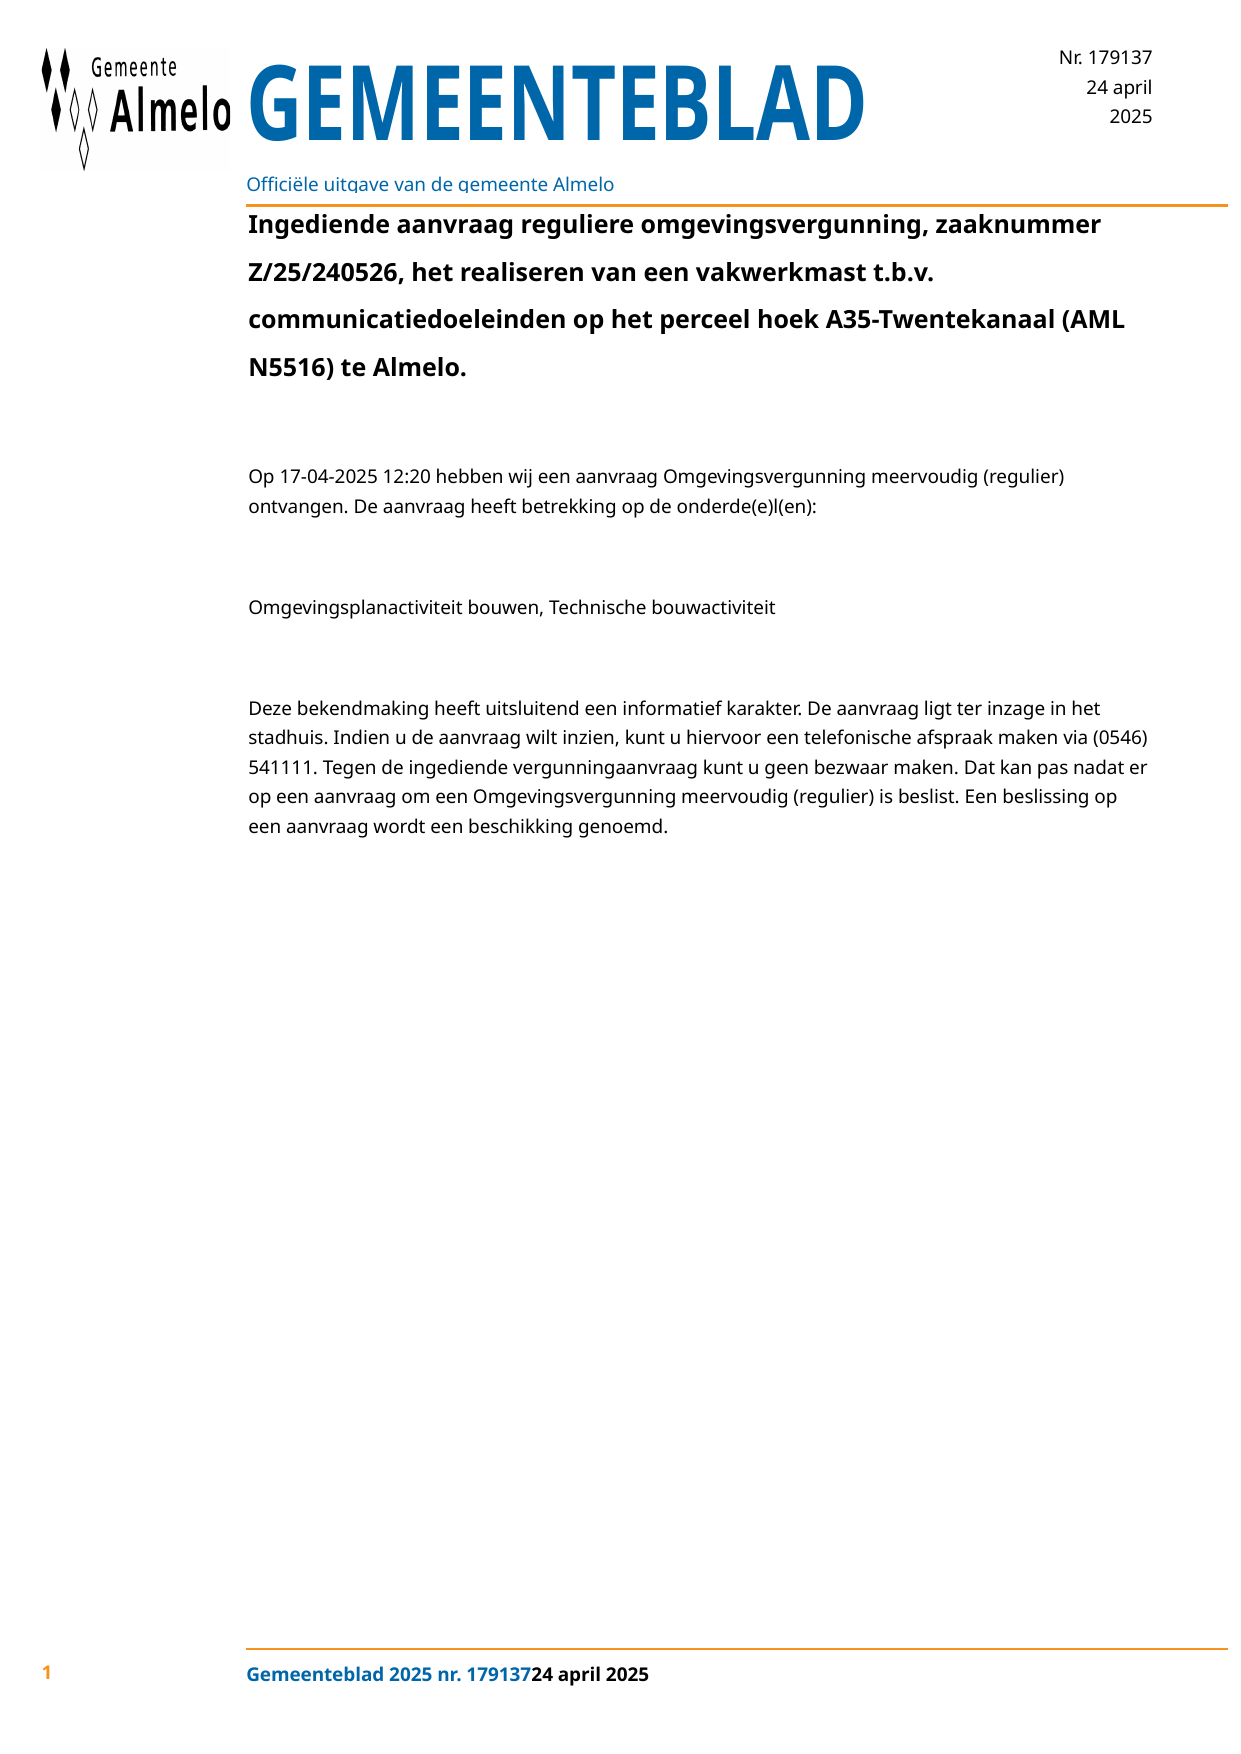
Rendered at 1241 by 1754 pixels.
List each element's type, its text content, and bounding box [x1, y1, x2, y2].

text Deze bekendmaking heeft uitsluitend een informatief karakter. De aanvraag ligt ter inzage in het stadhuis. Indien u de aanvraag wilt inzien, kunt u hiervoor een telefonische afspraak maken via (0546) 541111. Tegen de ingediende vergunningaanvraag kunt u geen bezwaar maken. Dat kan pas nadat er op een aanvraag om een Omgevingsvergunning meervoudig (regulier) is beslist. Een beslissing op een aanvraag wordt een beschikking genoemd. [248, 695, 1152, 839]
picture [41, 47, 231, 172]
text Op 17-04-2025 12:20 hebben wij een aanvraag Omgevingsvergunning meervoudig (regulier) ontvangen. De aanvraag heeft betrekking op de onderde(e)l(en): [248, 463, 1152, 519]
text Ingediende aanvraag reguliere omgevingsvergunning, zaaknummer Z/25/240526, het realiseren van een vakwerkmast t.b.v. communicatiedoeleinden op het perceel hoek A35-Twentekanaal (AML N5516) te Almelo. [248, 207, 1152, 384]
text Omgevingsplanactiviteit bouwen, Technische bouwactiviteit [248, 594, 1152, 620]
